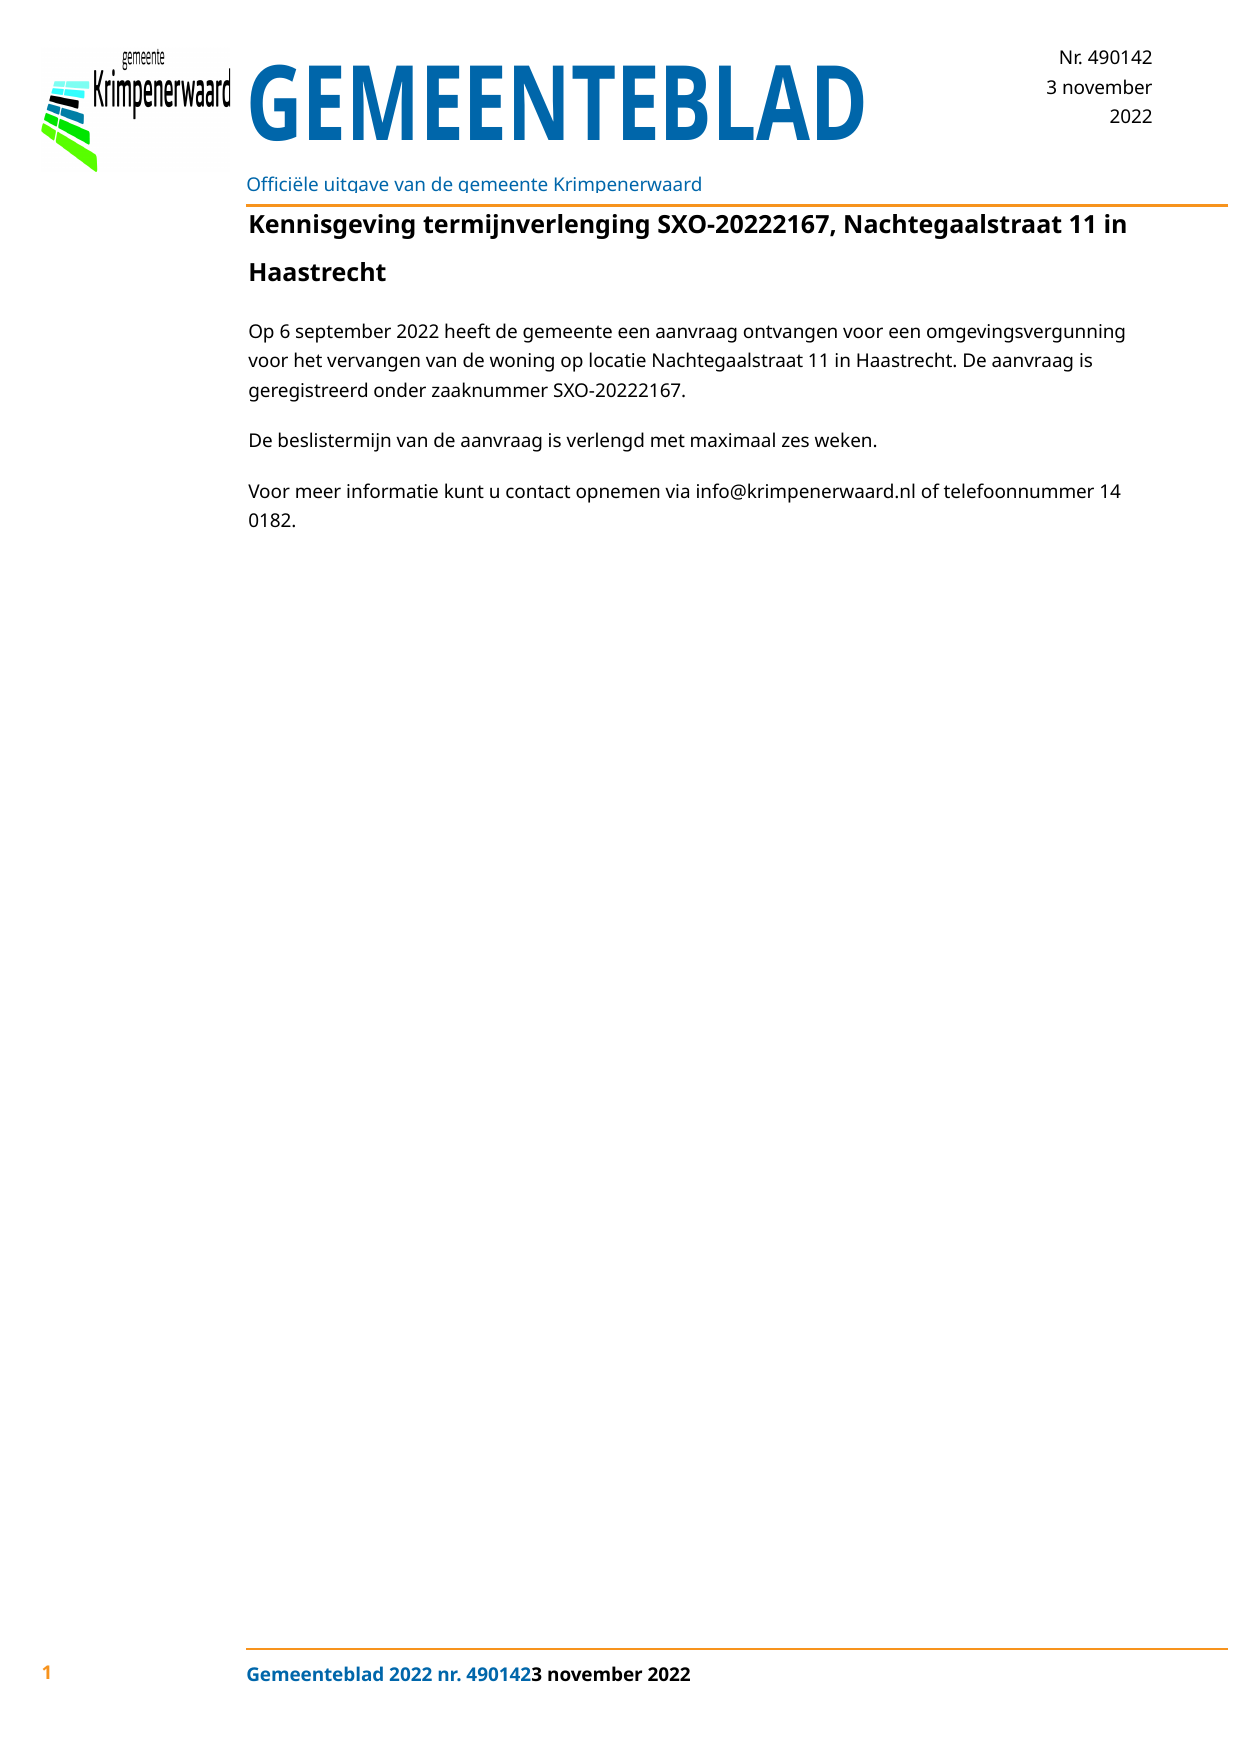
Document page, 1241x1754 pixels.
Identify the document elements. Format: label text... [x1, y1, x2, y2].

picture [41, 47, 231, 172]
text Kennisgeving termijnverlenging SXO-20222167, Nachtegaalstraat 11 in Haastrecht [248, 207, 1152, 288]
text Op 6 september 2022 heeft de gemeente een aanvraag ontvangen voor een omgevingsvergunning voor het vervangen van de woning op locatie Nachtegaalstraat 11 in Haastrecht. De aanvraag is geregistreerd onder zaaknummer SXO-20222167. [248, 318, 1152, 403]
text Voor meer informatie kunt u contact opnemen via info@krimpenerwaard.nl of telefoonnummer 14 0182. [248, 478, 1152, 533]
text De beslistermijn van de aanvraag is verlengd met maximaal zes weken. [248, 427, 1152, 453]
